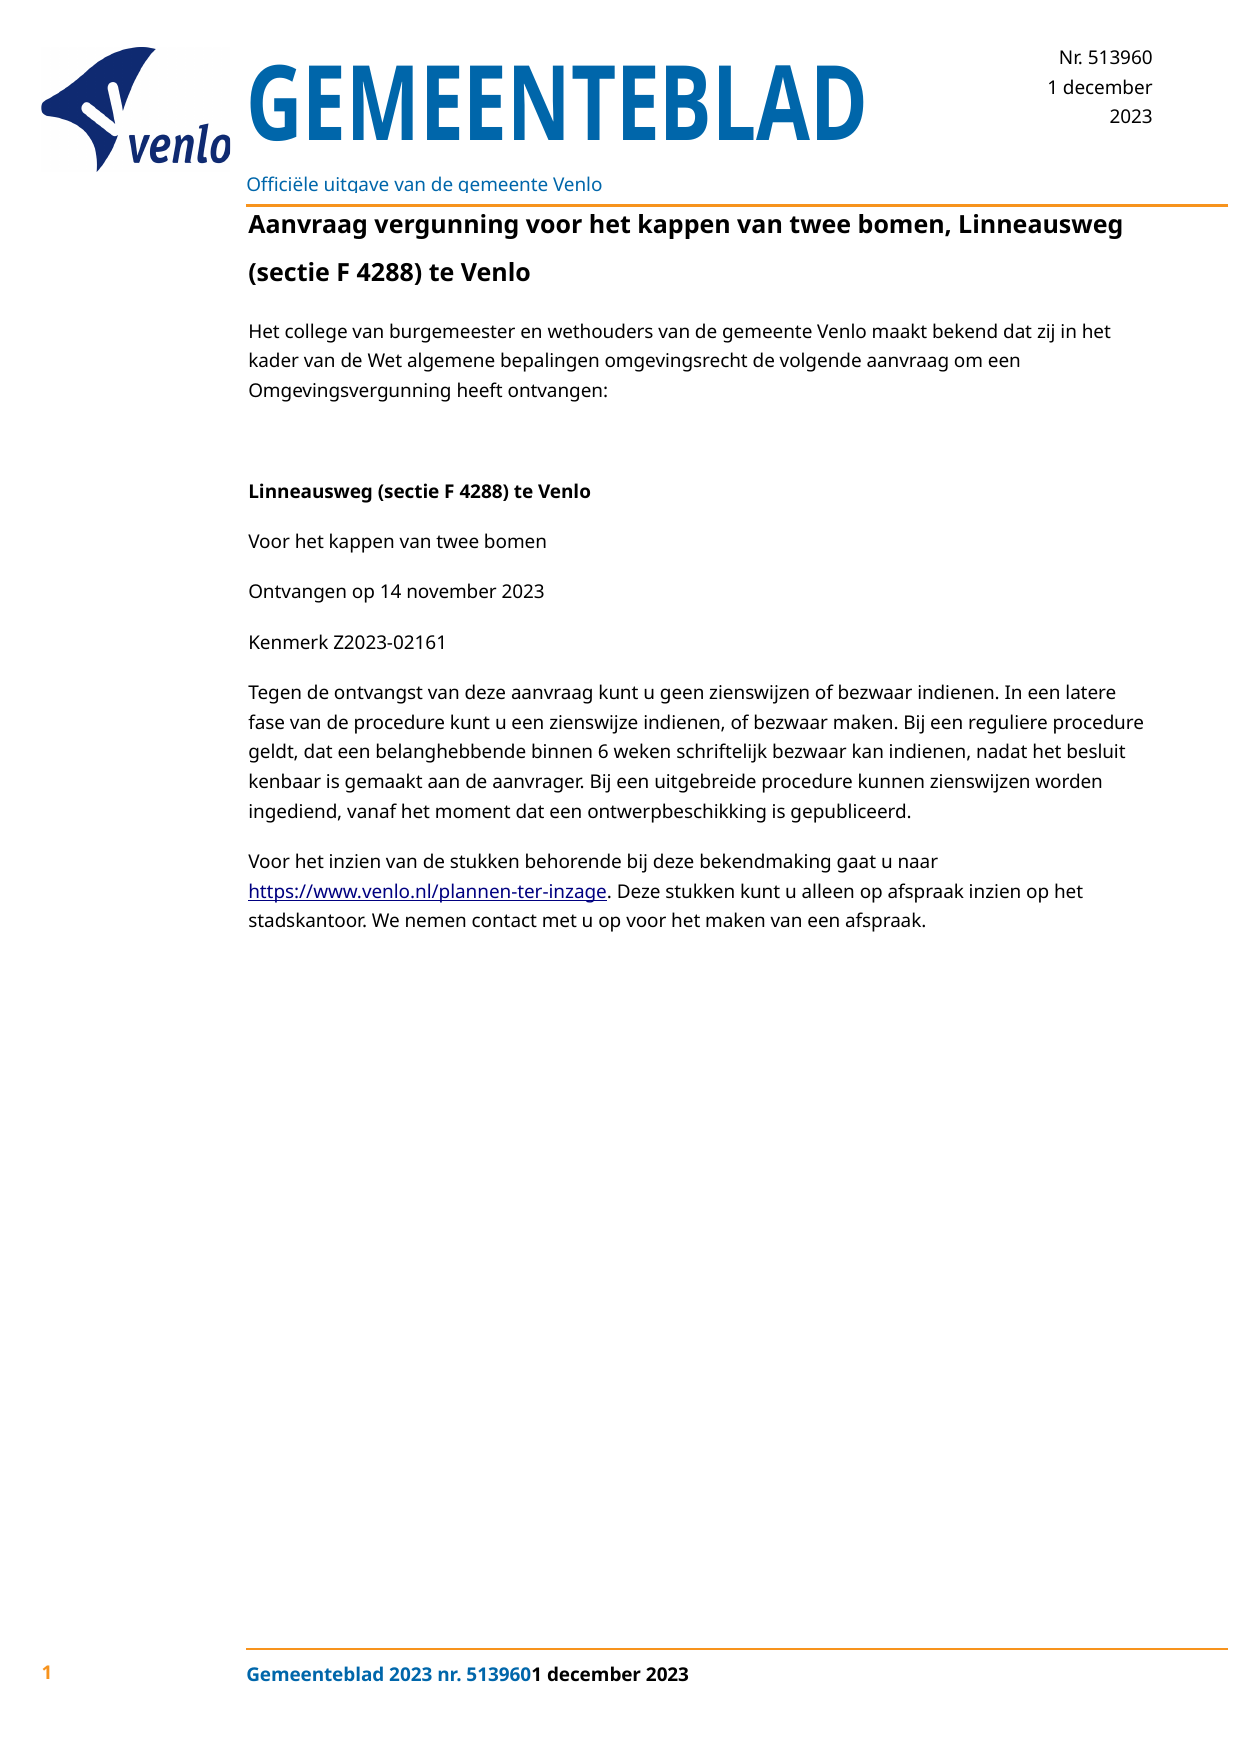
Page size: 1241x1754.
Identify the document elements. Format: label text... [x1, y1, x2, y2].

text Voor het kappen van twee bomen [248, 528, 1152, 554]
text Ontvangen op 14 november 2023 [248, 579, 1152, 604]
picture [41, 47, 231, 172]
text Kenmerk Z2023-02161 [248, 629, 1152, 655]
text Voor het inzien van de stukken behorende bij deze bekendmaking gaat u naar https://www.venlo.nl/plannen-ter-inzage. Deze stukken kunt u alleen op afspraak inzien op het stadskantoor. We nemen contact met u op voor het maken van een afspraak. [248, 848, 1152, 933]
text Het college van burgemeester en wethouders van de gemeente Venlo maakt bekend dat zij in het kader van de Wet algemene bepalingen omgevingsrecht de volgende aanvraag om een Omgevingsvergunning heeft ontvangen: [248, 318, 1152, 403]
text Linneausweg (sectie F 4288) te Venlo [248, 478, 1152, 504]
text Aanvraag vergunning voor het kappen van twee bomen, Linneausweg (sectie F 4288) te Venlo [248, 207, 1152, 288]
text Tegen de ontvangst van deze aanvraag kunt u geen zienswijzen of bezwaar indienen. In een latere fase van de procedure kunt u een zienswijze indienen, of bezwaar maken. Bij een reguliere procedure geldt, dat een belanghebbende binnen 6 weken schriftelijk bezwaar kan indienen, nadat het besluit kenbaar is gemaakt aan de aanvrager. Bij een uitgebreide procedure kunnen zienswijzen worden ingediend, vanaf het moment dat een ontwerpbeschikking is gepubliceerd. [248, 679, 1152, 824]
